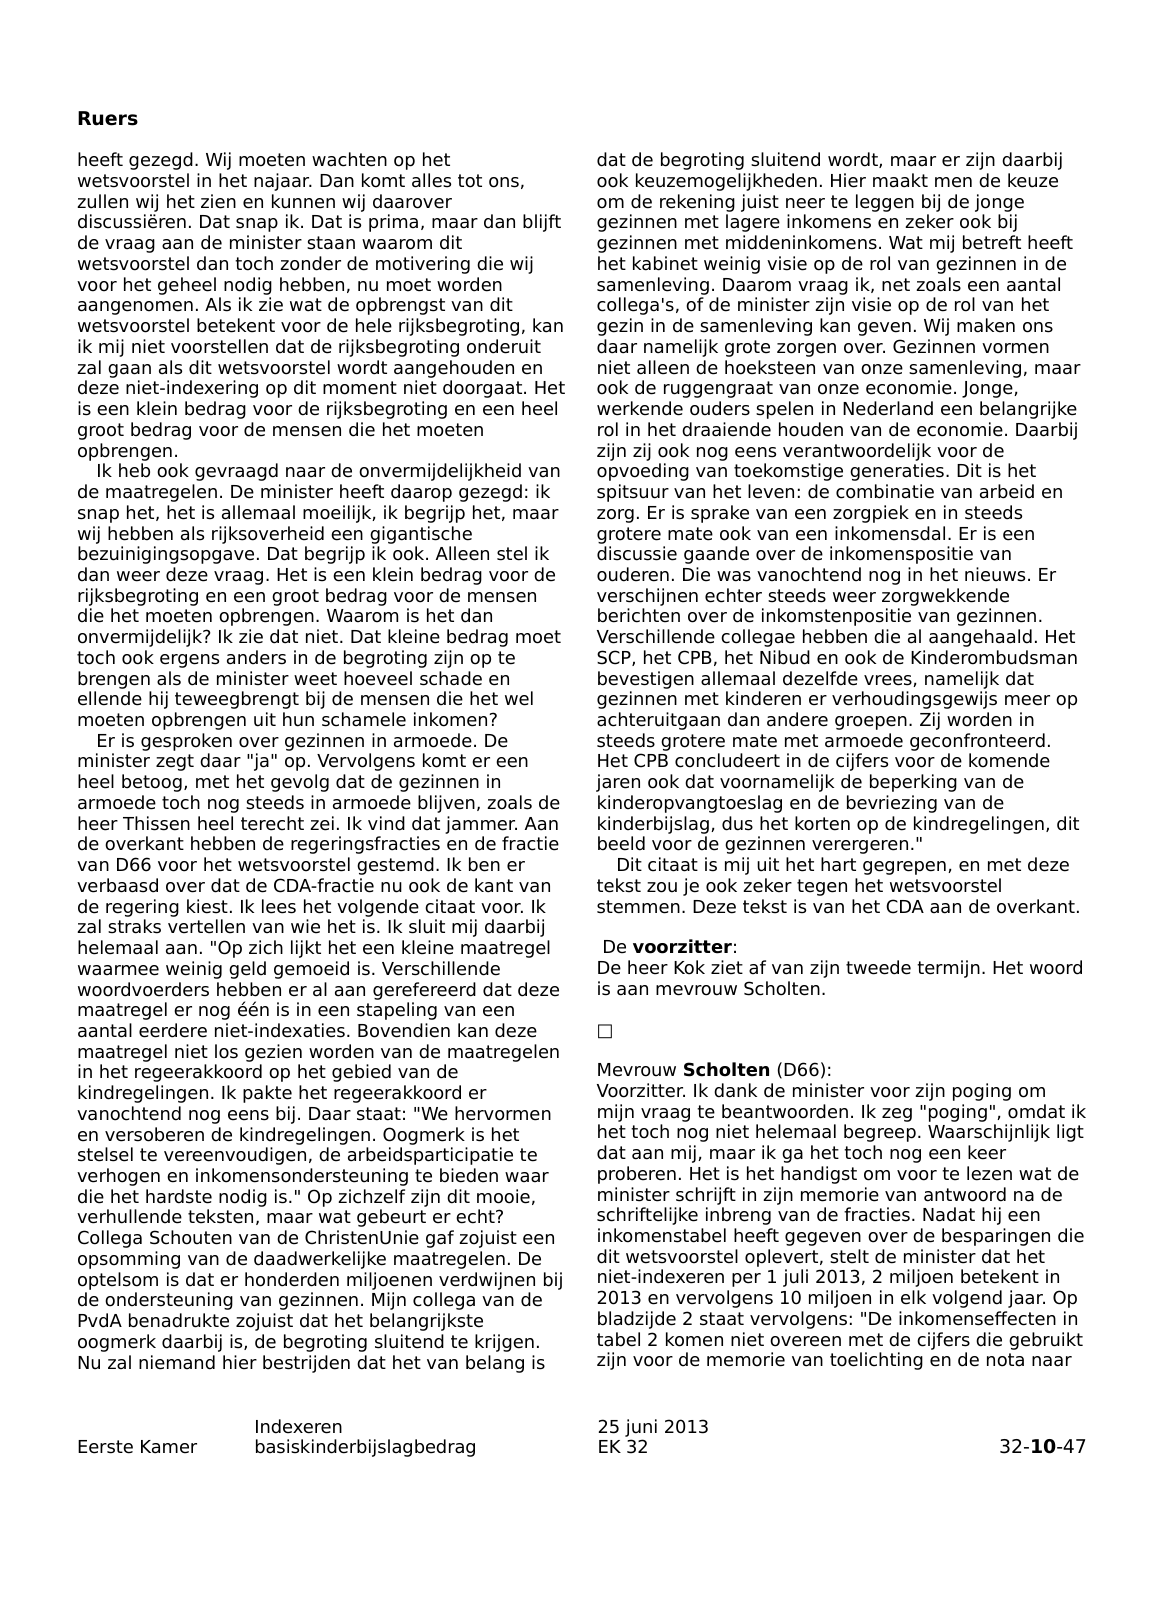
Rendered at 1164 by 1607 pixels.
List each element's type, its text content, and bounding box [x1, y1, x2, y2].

text dat de begroting sluitend wordt, maar er zijn daarbij ook keuzemogelijkheden. Hier maakt men de keuze om de rekening juist neer te leggen bij de jonge gezinnen met lagere inkomens en zeker ook bij gezinnen met middeninkomens. Wat mij betreft heeft het kabinet weinig visie op de rol van gezinnen in de samenleving. Daarom vraag ik, net zoals een aantal collega's, of de minister zijn visie op de rol van het gezin in de samenleving kan geven. Wij maken ons daar namelijk grote zorgen over. Gezinnen vormen niet alleen de hoeksteen van onze samenleving, maar ook de ruggengraat van onze economie. Jonge, werkende ouders spelen in Nederland een belangrijke rol in het draaiende houden van de economie. Daarbij zijn zij ook nog eens verantwoordelijk voor de opvoeding van toekomstige generaties. Dit is het spitsuur van het leven: de combinatie van arbeid en zorg. Er is sprake van een zorgpiek en in steeds grotere mate ook van een inkomensdal. Er is een discussie gaande over de inkomenspositie van ouderen. Die was vanochtend nog in het nieuws. Er verschijnen echter steeds weer zorgwekkende berichten over de inkomstenpositie van gezinnen. Verschillende collegae hebben die al aangehaald. Het SCP, het CPB, het Nibud en ook de Kinderombudsman bevestigen allemaal dezelfde vrees, namelijk dat gezinnen met kinderen er verhoudingsgewijs meer op achteruitgaan dan andere groepen. Zij worden in steeds grotere mate met armoede geconfronteerd. Het CPB concludeert in de cijfers voor de komende jaren ook dat voornamelijk de beperking van de kinderopvangtoeslag en de bevriezing van de kinderbijslag, dus het korten op de kindregelingen, dit beeld voor de gezinnen verergeren." [596, 150, 1087, 855]
text Mevrouw Scholten (D66): [596, 1060, 1087, 1081]
text De voorzitter: [596, 937, 1087, 958]
text heeft gezegd. Wij moeten wachten op het wetsvoorstel in het najaar. Dan komt alles tot ons, zullen wij het zien en kunnen wij daarover discussiëren. Dat snap ik. Dat is prima, maar dan blijft de vraag aan de minister staan waarom dit wetsvoorstel dan toch zonder de motivering die wij voor het geheel nodig hebben, nu moet worden aangenomen. Als ik zie wat de opbrengst van dit wetsvoorstel betekent voor de hele rijksbegroting, kan ik mij niet voorstellen dat de rijksbegroting onderuit zal gaan als dit wetsvoorstel wordt aangehouden en deze niet-indexering op dit moment niet doorgaat. Het is een klein bedrag voor de rijksbegroting en een heel groot bedrag voor de mensen die het moeten opbrengen. [77, 150, 567, 461]
text Voorzitter. Ik dank de minister voor zijn poging om mijn vraag te beantwoorden. Ik zeg "poging", omdat ik het toch nog niet helemaal begreep. Waarschijnlijk ligt dat aan mij, maar ik ga het toch nog een keer proberen. Het is het handigst om voor te lezen wat de minister schrijft in zijn memorie van antwoord na de schriftelijke inbreng van de fracties. Nadat hij een inkomenstabel heeft gegeven over de besparingen die dit wetsvoorstel oplevert, stelt de minister dat het niet-indexeren per 1 juli 2013, 2 miljoen betekent in 2013 en vervolgens 10 miljoen in elk volgend jaar. Op bladzijde 2 staat vervolgens: "De inkomenseffecten in tabel 2 komen niet overeen met de cijfers die gebruikt zijn voor de memorie van toelichting en de nota naar [596, 1081, 1087, 1371]
text □ [596, 1019, 1087, 1040]
text Ik heb ook gevraagd naar de onvermijdelijkheid van de maatregelen. De minister heeft daarop gezegd: ik snap het, het is allemaal moeilijk, ik begrijp het, maar wij hebben als rijksoverheid een gigantische bezuinigingsopgave. Dat begrijp ik ook. Alleen stel ik dan weer deze vraag. Het is een klein bedrag voor de rijksbegroting en een groot bedrag voor de mensen die het moeten opbrengen. Waarom is het dan onvermijdelijk? Ik zie dat niet. Dat kleine bedrag moet toch ook ergens anders in de begroting zijn op te brengen als de minister weet hoeveel schade en ellende hij teweegbrengt bij de mensen die het wel moeten opbrengen uit hun schamele inkomen? [77, 461, 567, 731]
text Dit citaat is mij uit het hart gegrepen, en met deze tekst zou je ook zeker tegen het wetsvoorstel stemmen. Deze tekst is van het CDA aan de overkant. [596, 855, 1087, 917]
text Er is gesproken over gezinnen in armoede. De minister zegt daar "ja" op. Vervolgens komt er een heel betoog, met het gevolg dat de gezinnen in armoede toch nog steeds in armoede blijven, zoals de heer Thissen heel terecht zei. Ik vind dat jammer. Aan de overkant hebben de regeringsfracties en de fractie van D66 voor het wetsvoorstel gestemd. Ik ben er verbaasd over dat de CDA-fractie nu ook de kant van de regering kiest. Ik lees het volgende citaat voor. Ik zal straks vertellen van wie het is. Ik sluit mij daarbij helemaal aan. "Op zich lijkt het een kleine maatregel waarmee weinig geld gemoeid is. Verschillende woordvoerders hebben er al aan gerefereerd dat deze maatregel er nog één is in een stapeling van een aantal eerdere niet-indexaties. Bovendien kan deze maatregel niet los gezien worden van de maatregelen in het regeerakkoord op het gebied van de kindregelingen. Ik pakte het regeerakkoord er vanochtend nog eens bij. Daar staat: "We hervormen en versoberen de kindregelingen. Oogmerk is het stelsel te vereenvoudigen, de arbeidsparticipatie te verhogen en inkomensondersteuning te bieden waar die het hardste nodig is." Op zichzelf zijn dit mooie, verhullende teksten, maar wat gebeurt er echt? Collega Schouten van de ChristenUnie gaf zojuist een opsomming van de daadwerkelijke maatregelen. De optelsom is dat er honderden miljoenen verdwijnen bij de ondersteuning van gezinnen. Mijn collega van de PvdA benadrukte zojuist dat het belangrijkste oogmerk daarbij is, de begroting sluitend te krijgen. Nu zal niemand hier bestrijden dat het van belang is [77, 731, 567, 1373]
text De heer Kok ziet af van zijn tweede termijn. Het woord is aan mevrouw Scholten. [596, 958, 1087, 999]
